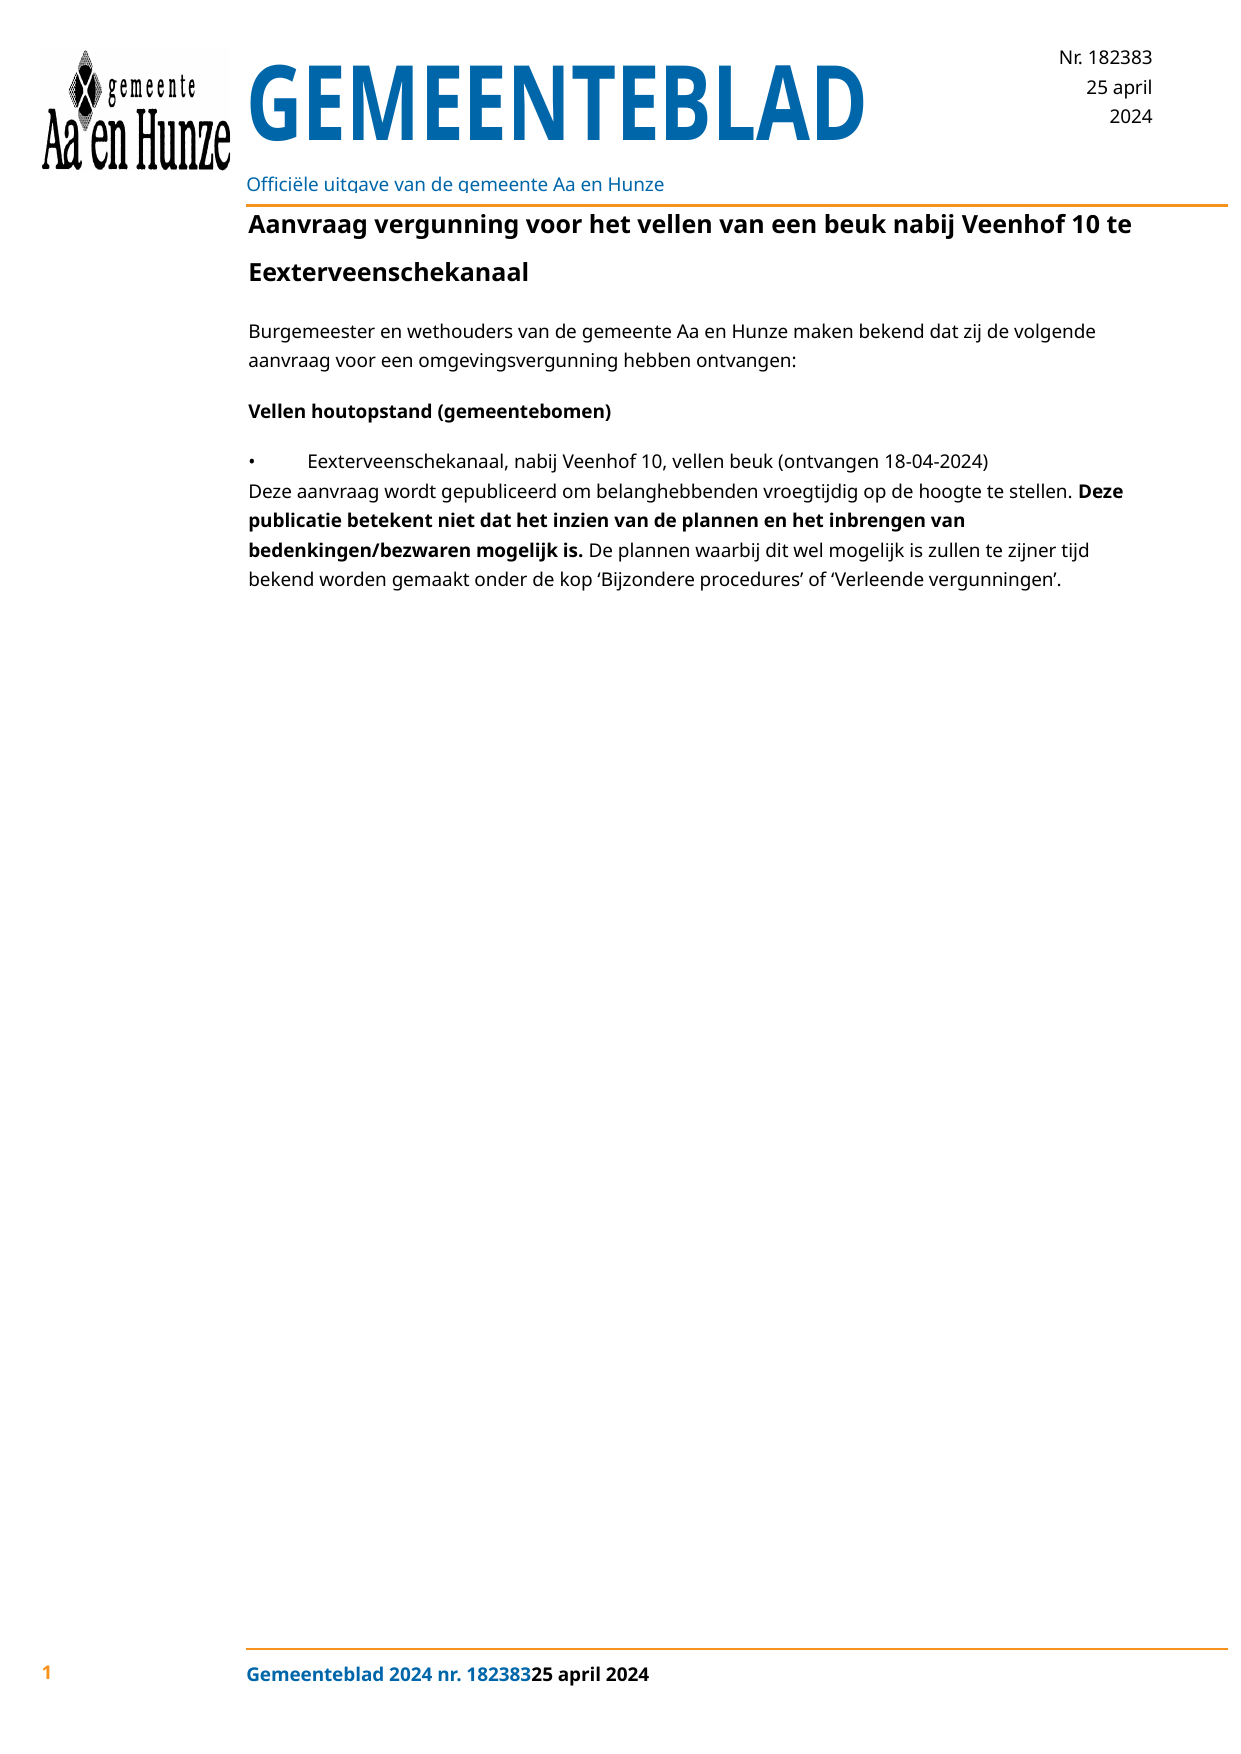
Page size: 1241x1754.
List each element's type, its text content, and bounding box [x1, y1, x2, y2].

text Deze aanvraag wordt gepubliceerd om belanghebbenden vroegtijdig op de hoogte te stellen. Deze publicatie betekent niet dat het inzien van de plannen en het inbrengen van bedenkingen/bezwaren mogelijk is. De plannen waarbij dit wel mogelijk is zullen te zijner tijd bekend worden gemaakt onder de kop ‘Bijzondere procedures’ of ‘Verleende vergunningen’. [248, 478, 1152, 592]
text Aanvraag vergunning voor het vellen van een beuk nabij Veenhof 10 te Eexterveenschekanaal [248, 207, 1152, 288]
list Eexterveenschekanaal, nabij Veenhof 10, vellen beuk (ontvangen 18-04-2024) [248, 448, 1152, 474]
picture [41, 47, 231, 172]
text Vellen houtopstand (gemeentebomen) [248, 398, 1152, 424]
text Burgemeester en wethouders van de gemeente Aa en Hunze maken bekend dat zij de volgende aanvraag voor een omgevingsvergunning hebben ontvangen: [248, 318, 1152, 373]
